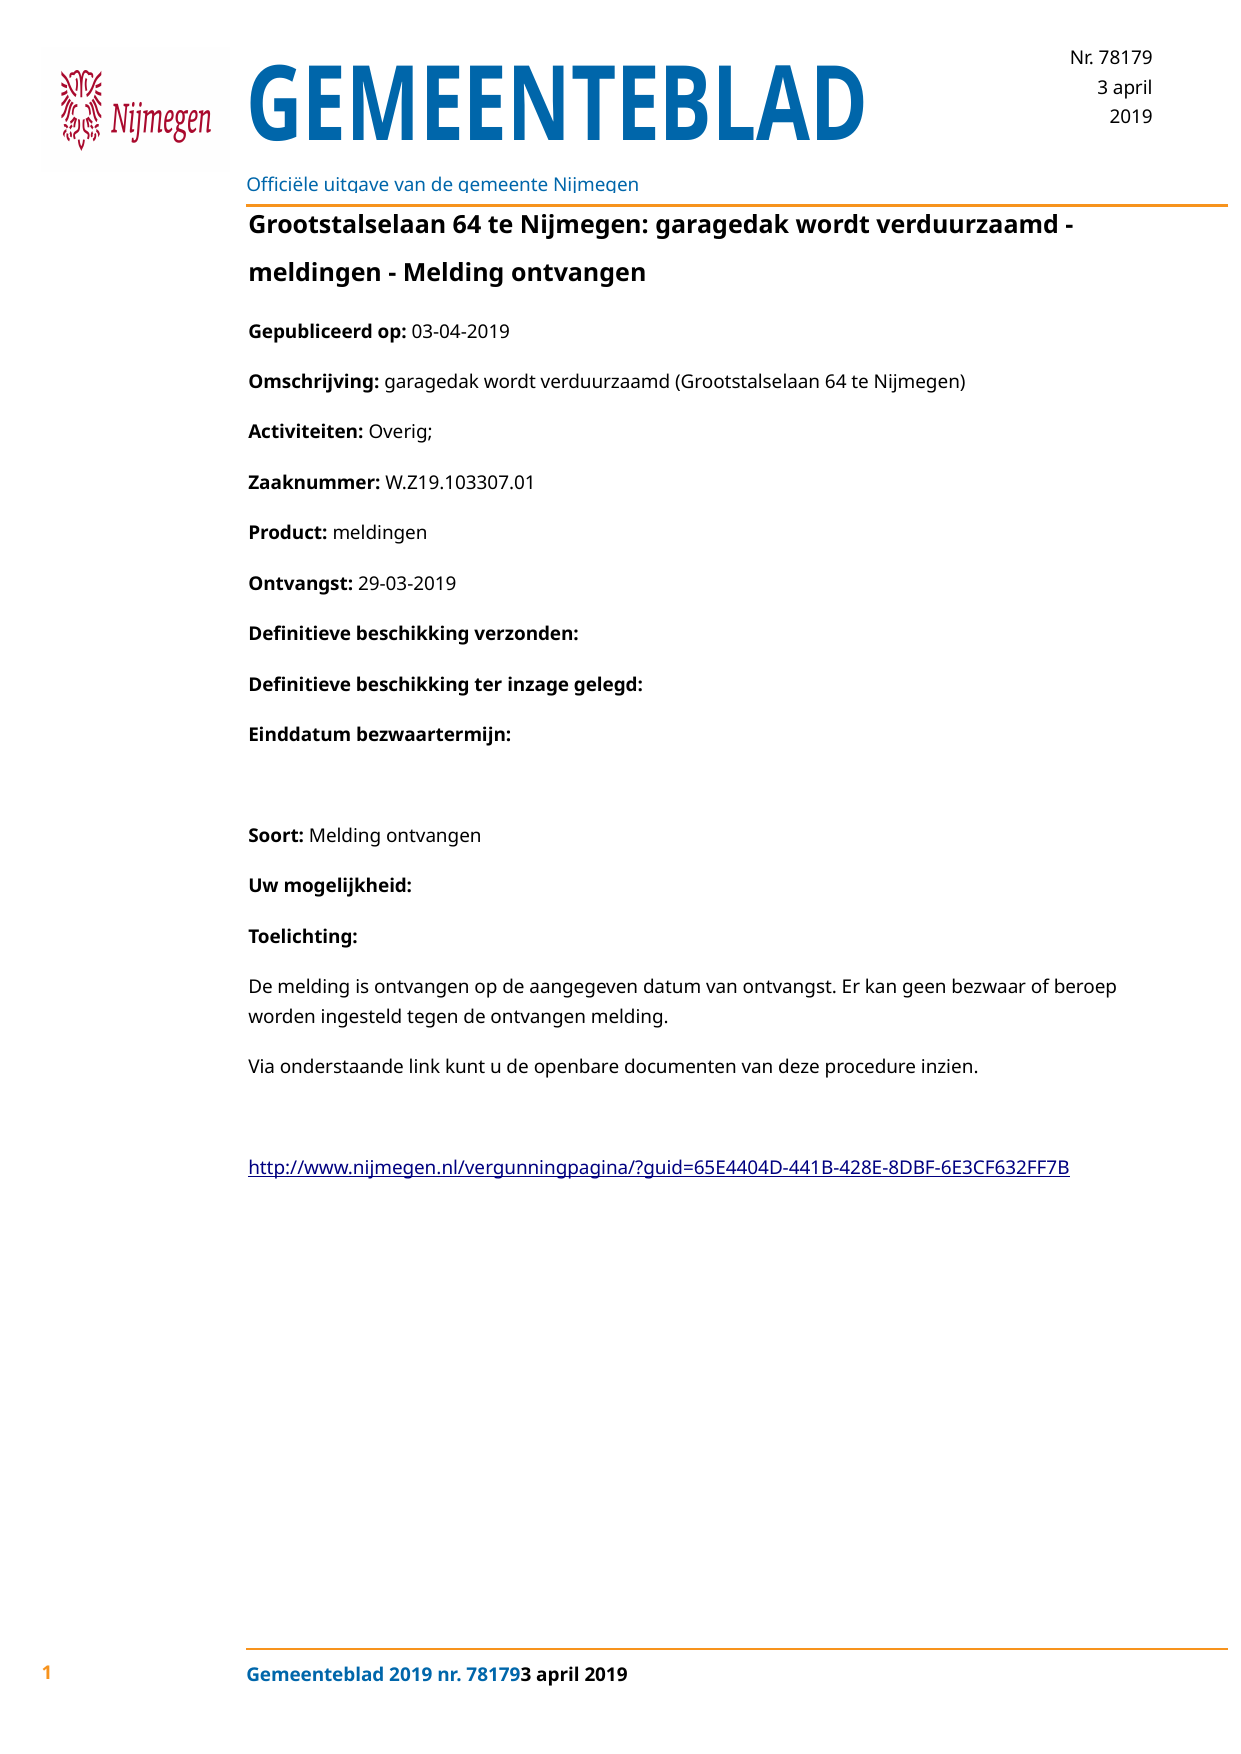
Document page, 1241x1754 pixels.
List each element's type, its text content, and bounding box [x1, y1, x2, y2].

text Definitieve beschikking verzonden: [248, 620, 1152, 646]
text Via onderstaande link kunt u de openbare documenten van deze procedure inzien. [248, 1053, 1152, 1079]
text Einddatum bezwaartermijn: [248, 721, 1152, 747]
text Gepubliceerd op: 03-04-2019 [248, 318, 1152, 344]
text De melding is ontvangen op de aangegeven datum van ontvangst. Er kan geen bezwaar of beroep worden ingesteld tegen de ontvangen melding. [248, 973, 1152, 1029]
picture [41, 47, 231, 172]
text Omschrijving: garagedak wordt verduurzaamd (Grootstalselaan 64 te Nijmegen) [248, 368, 1152, 394]
text Soort: Melding ontvangen [248, 822, 1152, 848]
text Definitieve beschikking ter inzage gelegd: [248, 671, 1152, 697]
text http://www.nijmegen.nl/vergunningpagina/?guid=65E4404D-441B-428E-8DBF-6E3CF632FF7B [248, 1154, 1152, 1180]
text Toelichting: [248, 923, 1152, 949]
text Ontvangst: 29-03-2019 [248, 570, 1152, 596]
text Activiteiten: Overig; [248, 419, 1152, 444]
text Uw mogelijkheid: [248, 872, 1152, 898]
text Zaaknummer: W.Z19.103307.01 [248, 469, 1152, 495]
text Product: meldingen [248, 519, 1152, 545]
text Grootstalselaan 64 te Nijmegen: garagedak wordt verduurzaamd - meldingen - Melding ontvangen [248, 207, 1152, 288]
